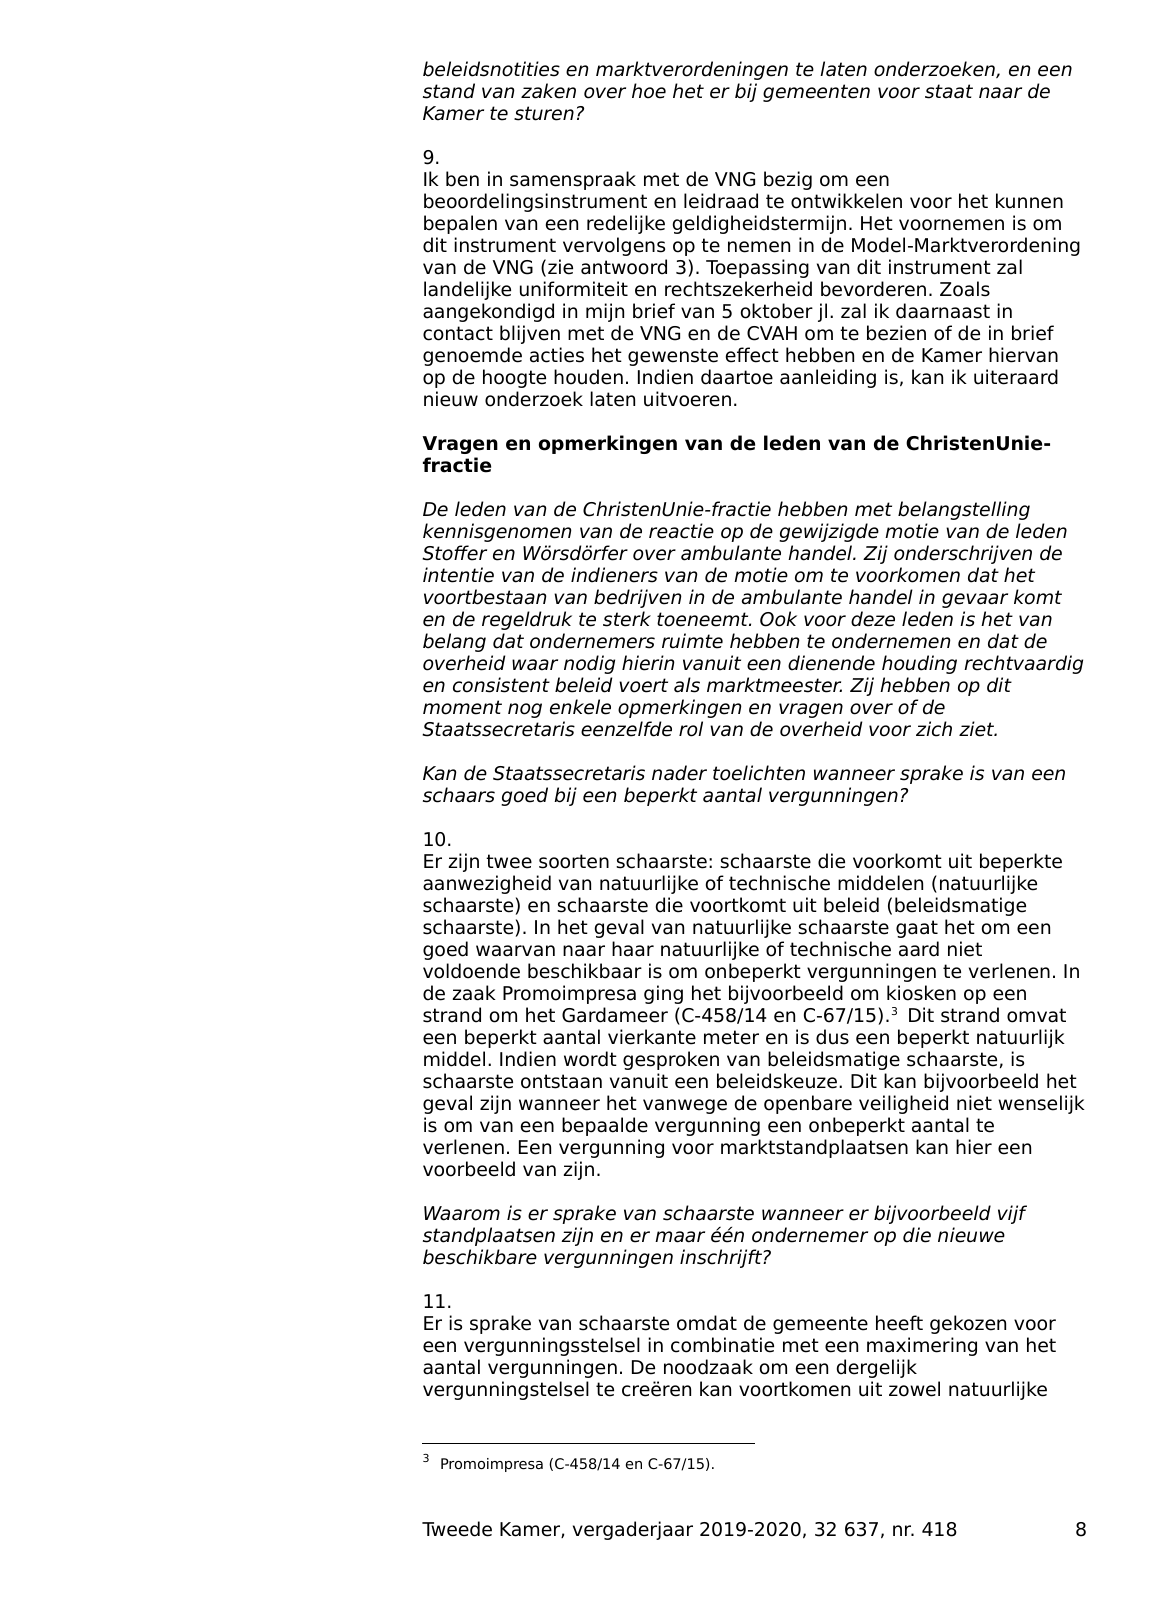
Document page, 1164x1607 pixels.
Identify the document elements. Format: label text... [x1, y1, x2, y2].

text Kan de Staatssecretaris nader toelichten wanneer sprake is van een schaars goed bij een beperkt aantal vergunningen? [422, 763, 1087, 807]
subtitle Vragen en opmerkingen van de leden van de ChristenUnie-fractie [422, 433, 1087, 477]
text Er is sprake van schaarste omdat de gemeente heeft gekozen voor een vergunningsstelsel in combinatie met een maximering van het aantal vergunningen. De noodzaak om een dergelijk vergunningstelsel te creëren kan voortkomen uit zowel natuurlijke [422, 1313, 1087, 1401]
text Promoimpresa (C-458/14 en C-67/15). [422, 1452, 1087, 1474]
text 9. [422, 147, 1087, 169]
text De leden van de ChristenUnie-fractie hebben met belangstelling kennisgenomen van de reactie op de gewijzigde motie van de leden Stoffer en Wörsdörfer over ambulante handel. Zij onderschrijven de intentie van de indieners van de motie om te voorkomen dat het voortbestaan van bedrijven in de ambulante handel in gevaar komt en de regeldruk te sterk toeneemt. Ook voor deze leden is het van belang dat ondernemers ruimte hebben te ondernemen en dat de overheid waar nodig hierin vanuit een dienende houding rechtvaardig en consistent beleid voert als marktmeester. Zij hebben op dit moment nog enkele opmerkingen en vragen over of de Staatssecretaris eenzelfde rol van de overheid voor zich ziet. [422, 499, 1087, 741]
text 10. [422, 829, 1087, 851]
text Er zijn twee soorten schaarste: schaarste die voorkomt uit beperkte aanwezigheid van natuurlijke of technische middelen (natuurlijke schaarste) en schaarste die voortkomt uit beleid (beleidsmatige schaarste). In het geval van natuurlijke schaarste gaat het om een goed waarvan naar haar natuurlijke of technische aard niet voldoende beschikbaar is om onbeperkt vergunningen te verlenen. In de zaak Promoimpresa ging het bijvoorbeeld om kiosken op een strand om het Gardameer (C-458/14 en C-67/15). Dit strand omvat een beperkt aantal vierkante meter en is dus een beperkt natuurlijk middel. Indien wordt gesproken van beleidsmatige schaarste, is schaarste ontstaan vanuit een beleidskeuze. Dit kan bijvoorbeeld het geval zijn wanneer het vanwege de openbare veiligheid niet wenselijk is om van een bepaalde vergunning een onbeperkt aantal te verlenen. Een vergunning voor marktstandplaatsen kan hier een voorbeeld van zijn. [422, 851, 1087, 1181]
text 11. [422, 1291, 1087, 1313]
text Waarom is er sprake van schaarste wanneer er bijvoorbeeld vijf standplaatsen zijn en er maar één ondernemer op die nieuwe beschikbare vergunningen inschrijft? [422, 1203, 1087, 1269]
text beleidsnotities en marktverordeningen te laten onderzoeken, en een stand van zaken over hoe het er bij gemeenten voor staat naar de Kamer te sturen? [422, 59, 1087, 125]
text Ik ben in samenspraak met de VNG bezig om een beoordelingsinstrument en leidraad te ontwikkelen voor het kunnen bepalen van een redelijke geldigheidstermijn. Het voornemen is om dit instrument vervolgens op te nemen in de Model-Marktverordening van de VNG (zie antwoord 3). Toepassing van dit instrument zal landelijke uniformiteit en rechtszekerheid bevorderen. Zoals aangekondigd in mijn brief van 5 oktober jl. zal ik daarnaast in contact blijven met de VNG en de CVAH om te bezien of de in brief genoemde acties het gewenste effect hebben en de Kamer hiervan op de hoogte houden. Indien daartoe aanleiding is, kan ik uiteraard nieuw onderzoek laten uitvoeren. [422, 169, 1087, 411]
